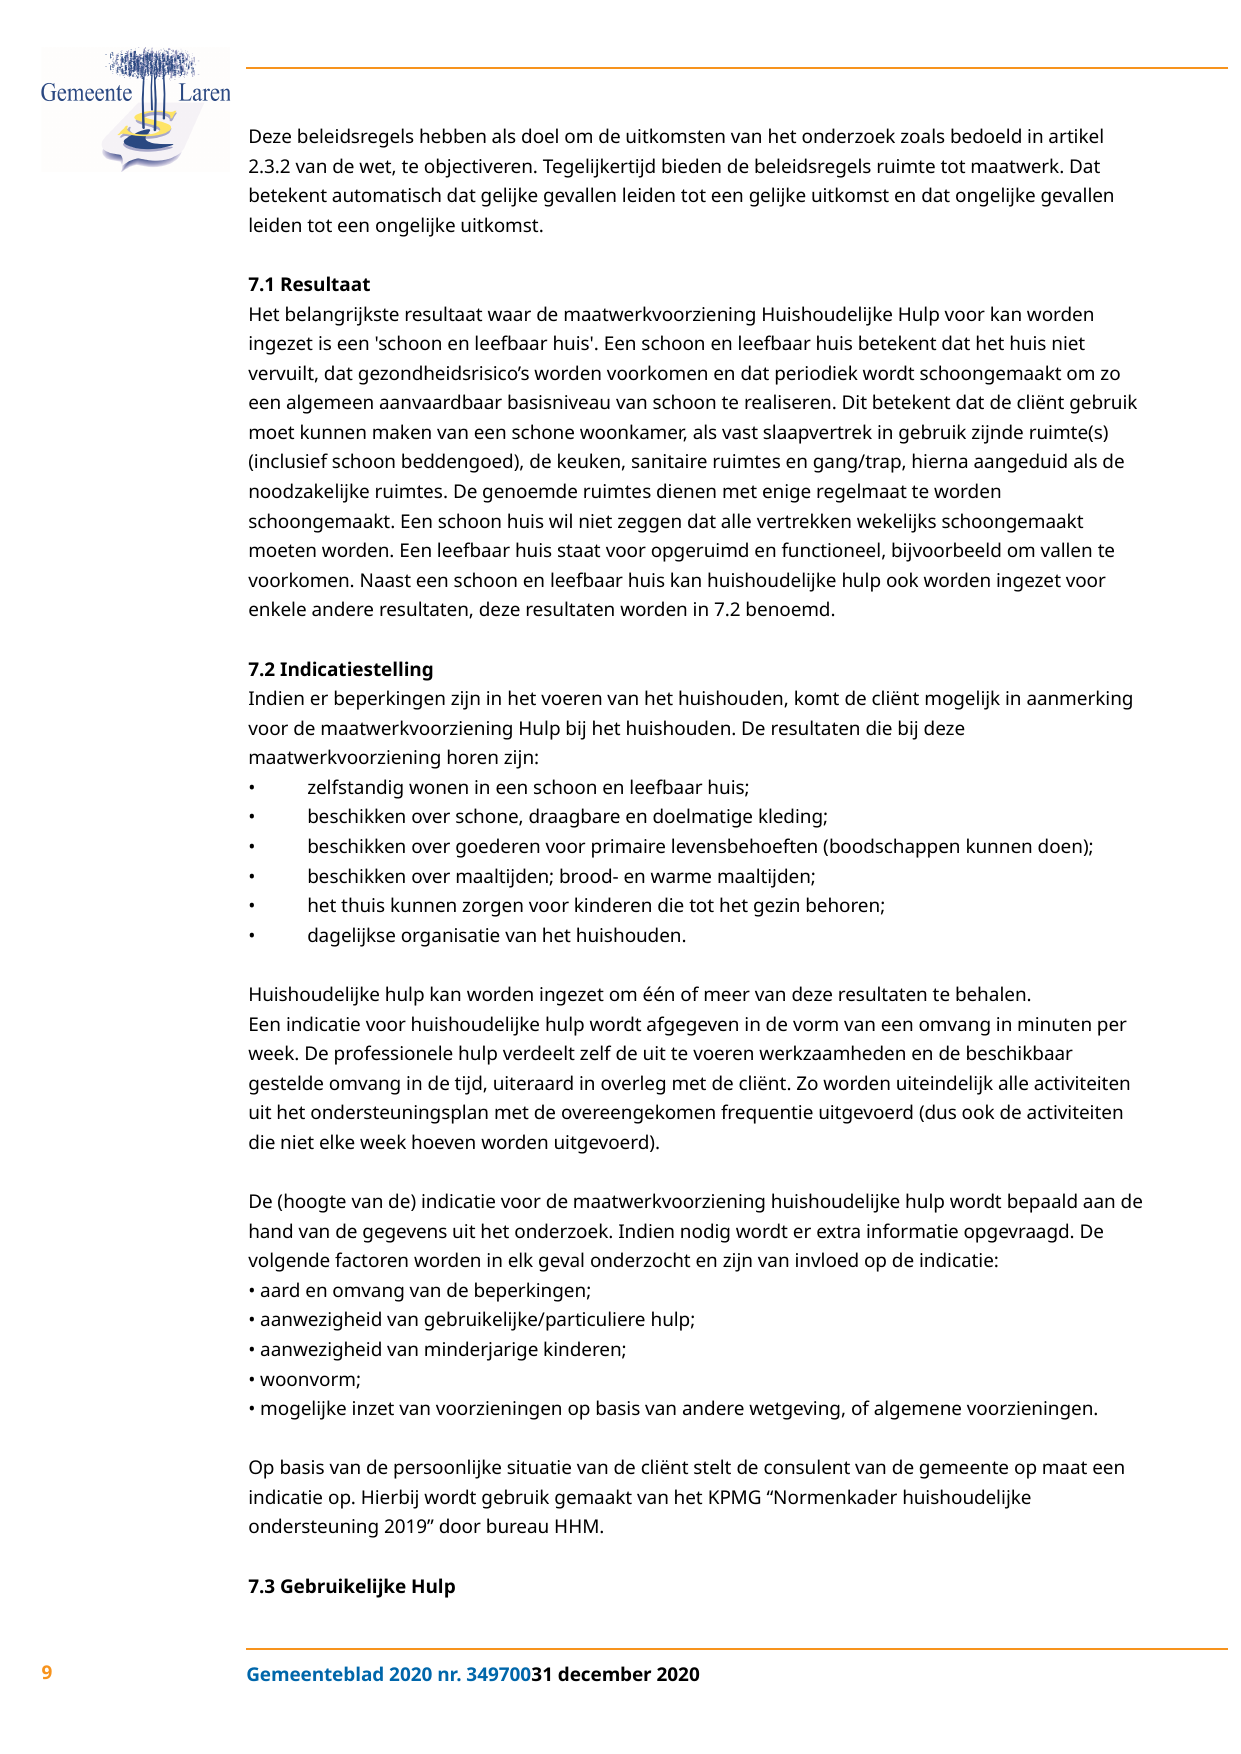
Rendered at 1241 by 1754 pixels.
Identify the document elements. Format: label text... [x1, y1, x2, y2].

text • aanwezigheid van gebruikelijke/particuliere hulp; [248, 1307, 1152, 1332]
text 7.3 Gebruikelijke Hulp [248, 1573, 1152, 1598]
text • mogelijke inzet van voorzieningen op basis van andere wetgeving, of algemene voorzieningen. [248, 1395, 1152, 1421]
list beschikken over schone, draagbare en doelmatige kleding; [248, 804, 1152, 829]
text Een indicatie voor huishoudelijke hulp wordt afgegeven in de vorm van een omvang in minuten per week. De professionele hulp verdeelt zelf de uit te voeren werkzaamheden en de beschikbaar gestelde omvang in de tijd, uiteraard in overleg met de cliënt. Zo worden uiteindelijk alle activiteiten uit het ondersteuningsplan met de overeengekomen frequentie uitgevoerd (dus ook de activiteiten die niet elke week hoeven worden uitgevoerd). [248, 1011, 1152, 1155]
list het thuis kunnen zorgen voor kinderen die tot het gezin behoren; [248, 892, 1152, 918]
text 7.1 Resultaat [248, 271, 1152, 297]
list dagelijkse organisatie van het huishouden. [248, 922, 1152, 948]
list beschikken over goederen voor primaire levensbehoeften (boodschappen kunnen doen); [248, 833, 1152, 859]
text Op basis van de persoonlijke situatie van de cliënt stelt de consulent van de gemeente op maat een indicatie op. Hierbij wordt gebruik gemaakt van het KPMG “Normenkader huishoudelijke ondersteuning 2019” door bureau HHM. [248, 1454, 1152, 1539]
list beschikken over maaltijden; brood- en warme maaltijden; [248, 863, 1152, 888]
text • aard en omvang van de beperkingen; [248, 1277, 1152, 1303]
text • woonvorm; [248, 1366, 1152, 1391]
text Indien er beperkingen zijn in het voeren van het huishouden, komt de cliënt mogelijk in aanmerking voor de maatwerkvoorziening Hulp bij het huishouden. De resultaten die bij deze maatwerkvoorziening horen zijn: [248, 685, 1152, 770]
text 7.2 Indicatiestelling [248, 656, 1152, 681]
text Het belangrijkste resultaat waar de maatwerkvoorziening Huishoudelijke Hulp voor kan worden ingezet is een 'schoon en leefbaar huis'. Een schoon en leefbaar huis betekent dat het huis niet vervuilt, dat gezondheidsrisico’s worden voorkomen en dat periodiek wordt schoongemaakt om zo een algemeen aanvaardbaar basisniveau van schoon te realiseren. Dit betekent dat de cliënt gebruik moet kunnen maken van een schone woonkamer, als vast slaapvertrek in gebruik zijnde ruimte(s) (inclusief schoon beddengoed), de keuken, sanitaire ruimtes en gang/trap, hierna aangeduid als de noodzakelijke ruimtes. De genoemde ruimtes dienen met enige regelmaat te worden schoongemaakt. Een schoon huis wil niet zeggen dat alle vertrekken wekelijks schoongemaakt moeten worden. Een leefbaar huis staat voor opgeruimd en functioneel, bijvoorbeeld om vallen te voorkomen. Naast een schoon en leefbaar huis kan huishoudelijke hulp ook worden ingezet voor enkele andere resultaten, deze resultaten worden in 7.2 benoemd. [248, 301, 1152, 622]
text Huishoudelijke hulp kan worden ingezet om één of meer van deze resultaten te behalen. [248, 981, 1152, 1007]
list zelfstandig wonen in een schoon en leefbaar huis; [248, 774, 1152, 800]
picture [41, 47, 231, 172]
text Deze beleidsregels hebben als doel om de uitkomsten van het onderzoek zoals bedoeld in artikel 2.3.2 van de wet, te objectiveren. Tegelijkertijd bieden de beleidsregels ruimte tot maatwerk. Dat betekent automatisch dat gelijke gevallen leiden tot een gelijke uitkomst en dat ongelijke gevallen leiden tot een ongelijke uitkomst. [248, 123, 1152, 238]
text De (hoogte van de) indicatie voor de maatwerkvoorziening huishoudelijke hulp wordt bepaald aan de hand van de gegevens uit het onderzoek. Indien nodig wordt er extra informatie opgevraagd. De volgende factoren worden in elk geval onderzocht en zijn van invloed op de indicatie: [248, 1188, 1152, 1273]
text • aanwezigheid van minderjarige kinderen; [248, 1336, 1152, 1362]
